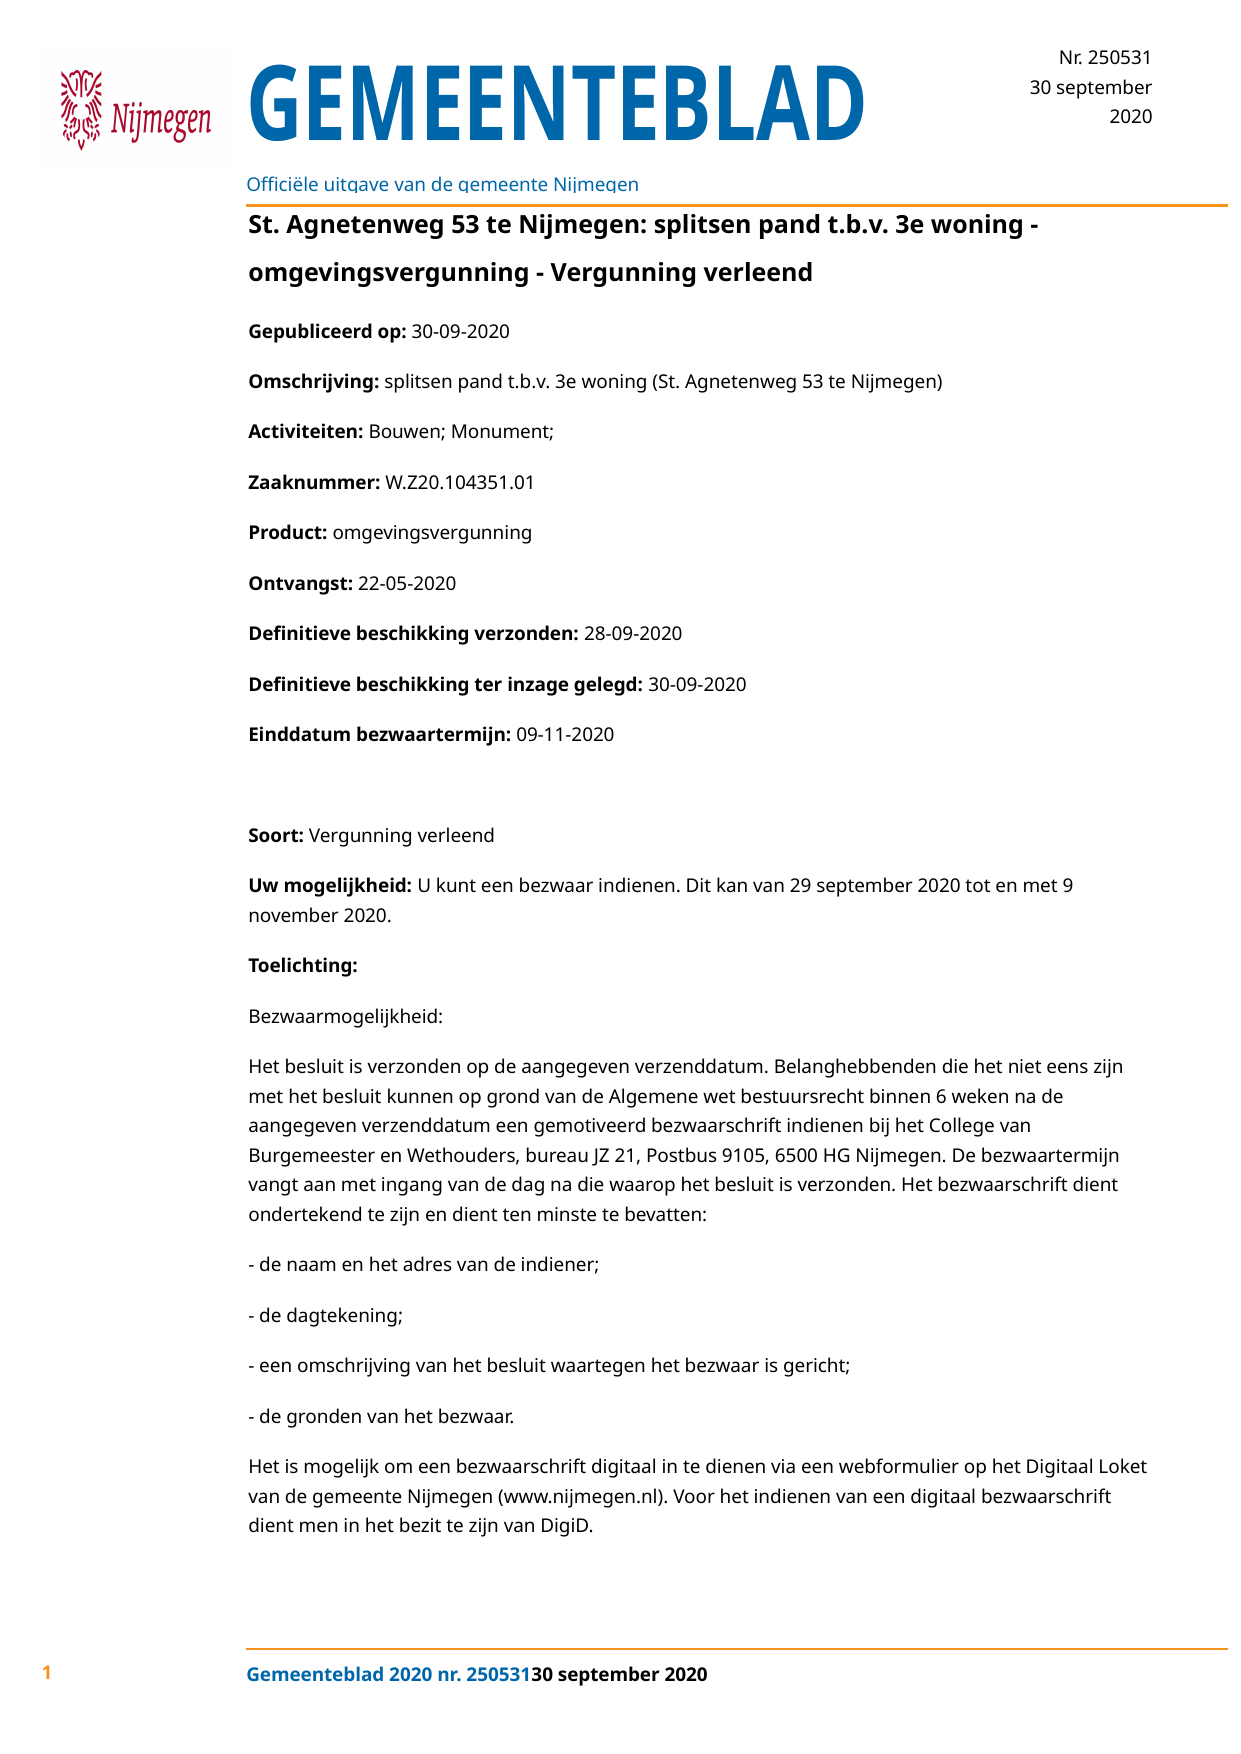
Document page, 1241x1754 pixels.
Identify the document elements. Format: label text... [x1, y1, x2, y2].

text Definitieve beschikking ter inzage gelegd: 30-09-2020 [248, 671, 1152, 697]
text St. Agnetenweg 53 te Nijmegen: splitsen pand t.b.v. 3e woning - omgevingsvergunning - Vergunning verleend [248, 207, 1152, 288]
text Ontvangst: 22-05-2020 [248, 570, 1152, 596]
text Soort: Vergunning verleend [248, 822, 1152, 848]
text Product: omgevingsvergunning [248, 519, 1152, 545]
text Activiteiten: Bouwen; Monument; [248, 419, 1152, 444]
text Het is mogelijk om een bezwaarschrift digitaal in te dienen via een webformulier op het Digitaal Loket van de gemeente Nijmegen (www.nijmegen.nl). Voor het indienen van een digitaal bezwaarschrift dient men in het bezit te zijn van DigiD. [248, 1453, 1152, 1538]
text Gepubliceerd op: 30-09-2020 [248, 318, 1152, 344]
text Einddatum bezwaartermijn: 09-11-2020 [248, 721, 1152, 747]
text Toelichting: [248, 952, 1152, 978]
text - een omschrijving van het besluit waartegen het bezwaar is gericht; [248, 1352, 1152, 1378]
text Bezwaarmogelijkheid: [248, 1003, 1152, 1029]
text - de gronden van het bezwaar. [248, 1403, 1152, 1429]
text Het besluit is verzonden op de aangegeven verzenddatum. Belanghebbenden die het niet eens zijn met het besluit kunnen op grond van de Algemene wet bestuursrecht binnen 6 weken na de aangegeven verzenddatum een gemotiveerd bezwaarschrift indienen bij het College van Burgemeester en Wethouders, bureau JZ 21, Postbus 9105, 6500 HG Nijmegen. De bezwaartermijn vangt aan met ingang van de dag na die waarop het besluit is verzonden. Het bezwaarschrift dient ondertekend te zijn en dient ten minste te bevatten: [248, 1053, 1152, 1227]
text Zaaknummer: W.Z20.104351.01 [248, 469, 1152, 495]
text Definitieve beschikking verzonden: 28-09-2020 [248, 620, 1152, 646]
text - de naam en het adres van de indiener; [248, 1252, 1152, 1277]
text Omschrijving: splitsen pand t.b.v. 3e woning (St. Agnetenweg 53 te Nijmegen) [248, 368, 1152, 394]
picture [41, 47, 231, 172]
text Uw mogelijkheid: U kunt een bezwaar indienen. Dit kan van 29 september 2020 tot en met 9 november 2020. [248, 872, 1152, 928]
text - de dagtekening; [248, 1302, 1152, 1328]
